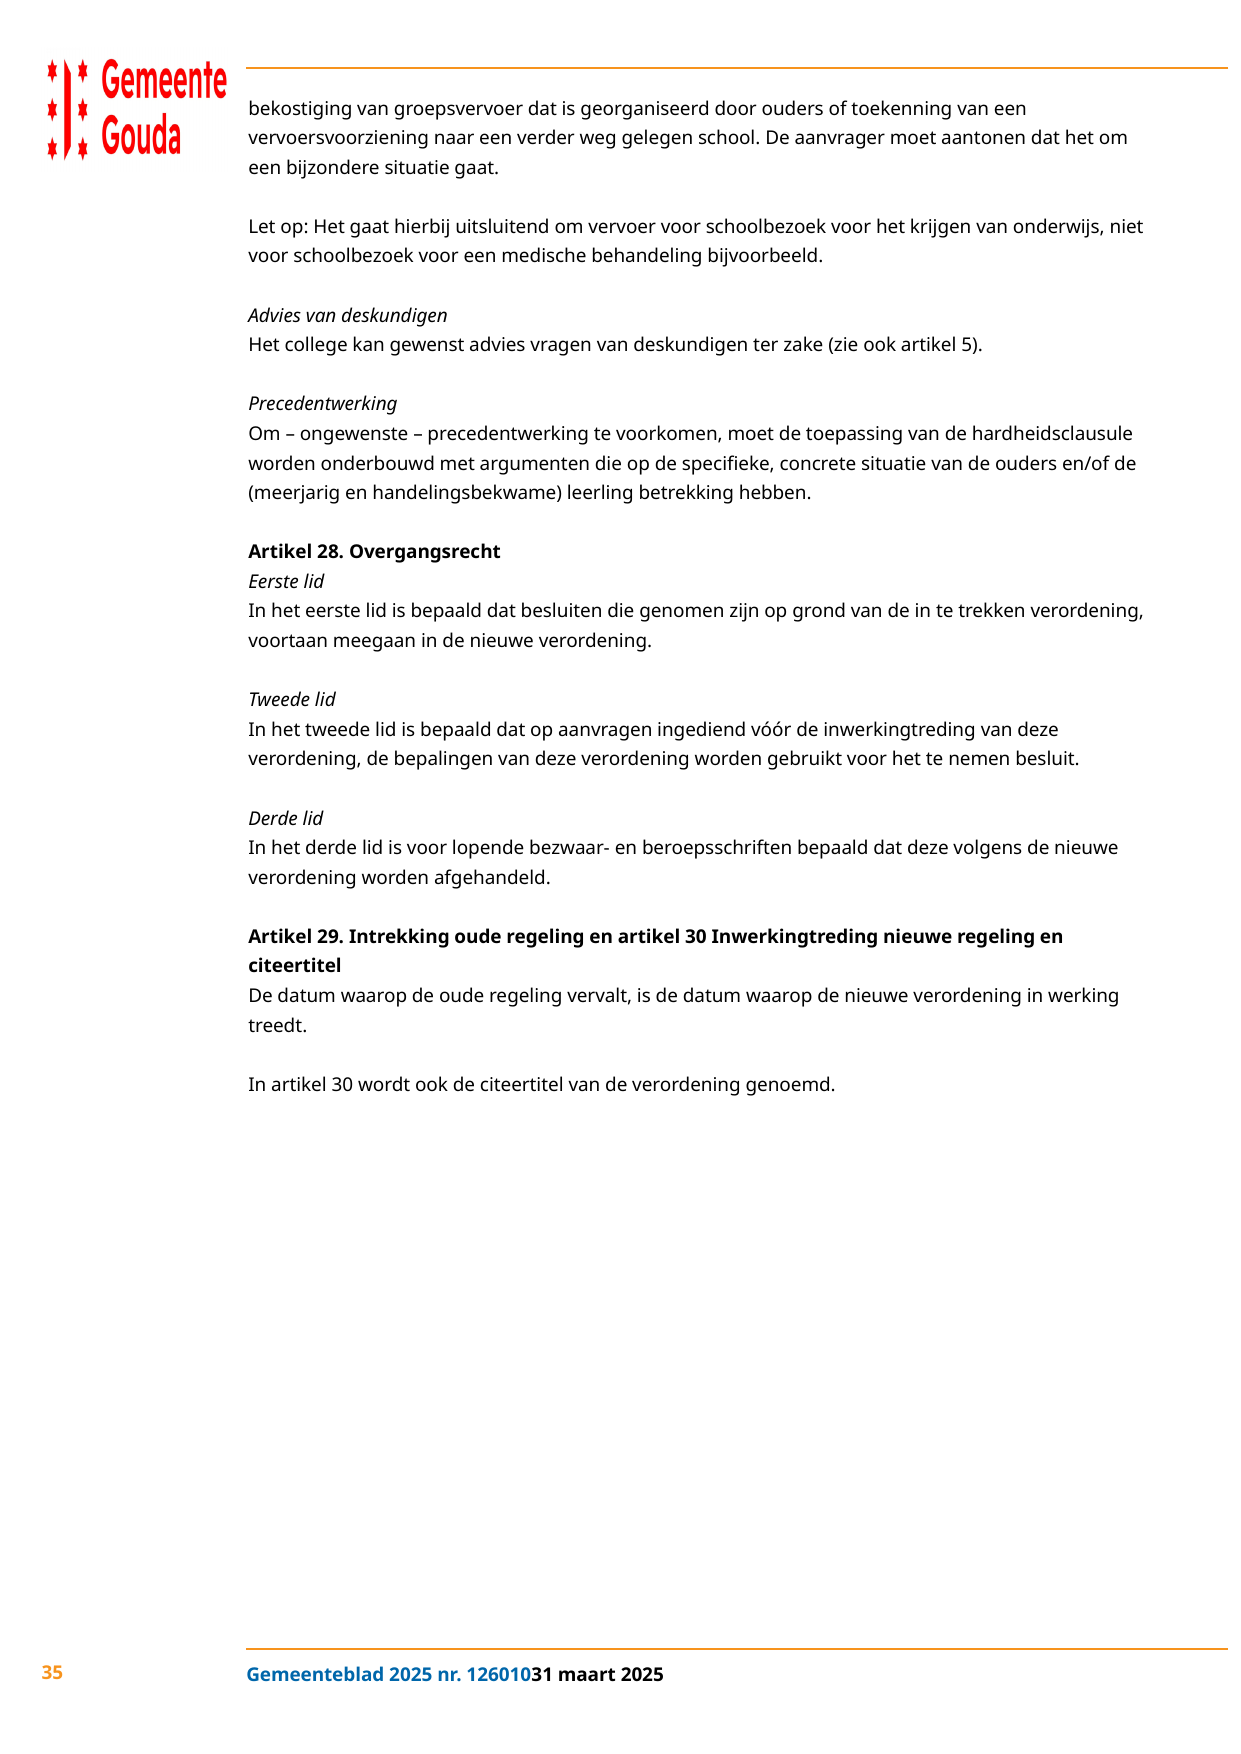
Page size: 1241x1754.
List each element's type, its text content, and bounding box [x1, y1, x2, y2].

text Advies van deskundigen [248, 302, 1152, 328]
picture [41, 47, 231, 172]
text Let op: Het gaat hierbij uitsluitend om vervoer voor schoolbezoek voor het krijgen van onderwijs, niet voor schoolbezoek voor een medische behandeling bijvoorbeeld. [248, 213, 1152, 268]
text Artikel 28. Overgangsrecht [248, 538, 1152, 564]
text Tweede lid [248, 686, 1152, 712]
text Eerste lid [248, 568, 1152, 594]
text In het derde lid is voor lopende bezwaar- en beroepsschriften bepaald dat deze volgens de nieuwe verordening worden afgehandeld. [248, 834, 1152, 890]
text bekostiging van groepsvervoer dat is georganiseerd door ouders of toekenning van een vervoersvoorziening naar een verder weg gelegen school. De aanvrager moet aantonen dat het om een bijzondere situatie gaat. [248, 95, 1152, 180]
text Artikel 29. Intrekking oude regeling en artikel 30 Inwerkingtreding nieuwe regeling en citeertitel [248, 923, 1152, 978]
text Het college kan gewenst advies vragen van deskundigen ter zake (zie ook artikel 5). [248, 331, 1152, 357]
text Derde lid [248, 805, 1152, 831]
text In het tweede lid is bepaald dat op aanvragen ingediend vóór de inwerkingtreding van deze verordening, de bepalingen van deze verordening worden gebruikt voor het te nemen besluit. [248, 716, 1152, 771]
text In het eerste lid is bepaald dat besluiten die genomen zijn op grond van de in te trekken verordening, voortaan meegaan in de nieuwe verordening. [248, 598, 1152, 653]
text De datum waarop de oude regeling vervalt, is de datum waarop de nieuwe verordening in werking treedt. [248, 982, 1152, 1038]
text In artikel 30 wordt ook de citeertitel van de verordening genoemd. [248, 1071, 1152, 1097]
text Precedentwerking [248, 391, 1152, 416]
text Om – ongewenste – precedentwerking te voorkomen, moet de toepassing van de hardheidsclausule worden onderbouwd met argumenten die op de specifieke, concrete situatie van de ouders en/of de (meerjarig en handelingsbekwame) leerling betrekking hebben. [248, 420, 1152, 505]
